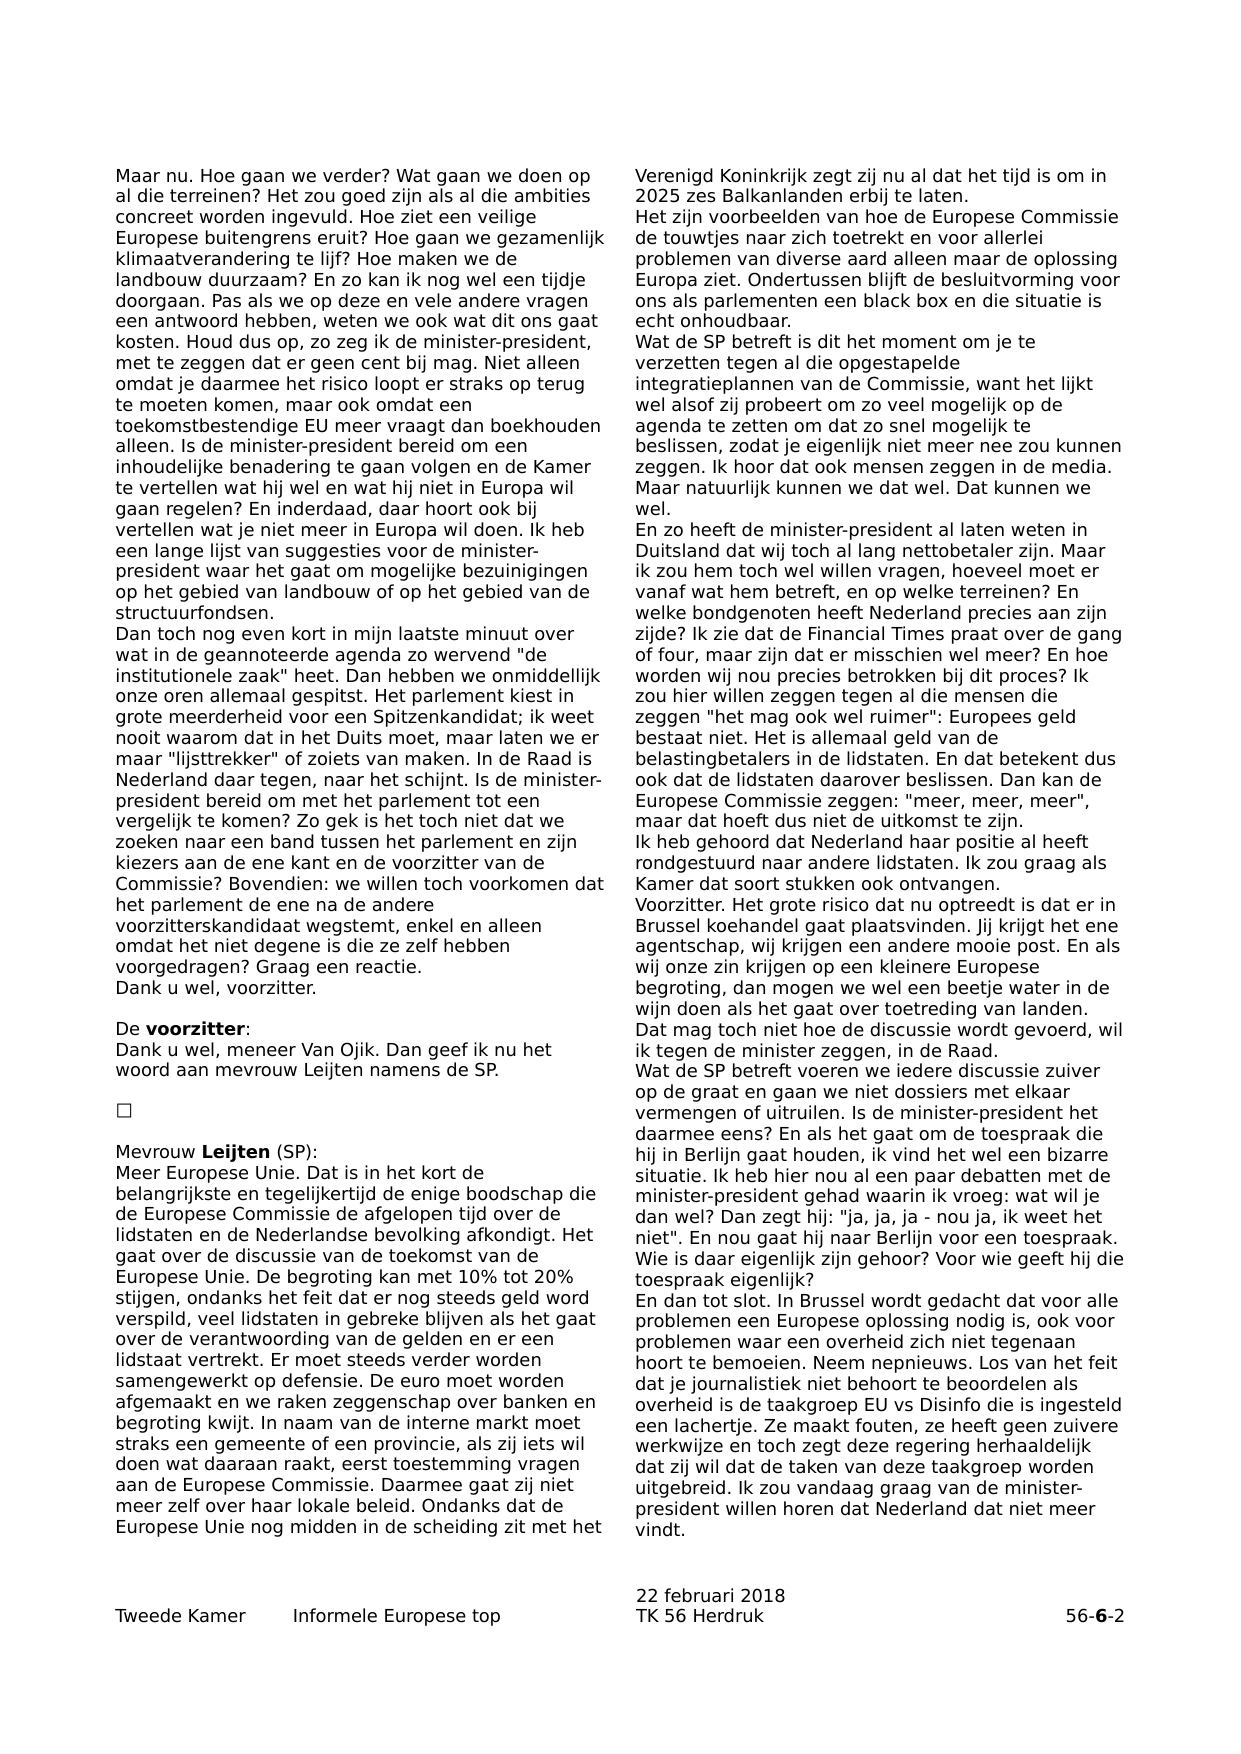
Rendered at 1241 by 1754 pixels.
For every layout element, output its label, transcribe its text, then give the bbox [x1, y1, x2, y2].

text Dan toch nog even kort in mijn laatste minuut over wat in de geannoteerde agenda zo wervend "de institutionele zaak" heet. Dan hebben we onmiddellijk onze oren allemaal gespitst. Het parlement kiest in grote meerderheid voor een Spitzenkandidat; ik weet nooit waarom dat in het Duits moet, maar laten we er maar "lijsttrekker" of zoiets van maken. In de Raad is Nederland daar tegen, naar het schijnt. Is de minister-president bereid om met het parlement tot een vergelijk te komen? Zo gek is het toch niet dat we zoeken naar een band tussen het parlement en zijn kiezers aan de ene kant en de voorzitter van de Commissie? Bovendien: we willen toch voorkomen dat het parlement de ene na de andere voorzitterskandidaat wegstemt, enkel en alleen omdat het niet degene is die ze zelf hebben voorgedragen? Graag een reactie. [115, 624, 605, 978]
text ⬜ [115, 1101, 605, 1122]
text Maar nu. Hoe gaan we verder? Wat gaan we doen op al die terreinen? Het zou goed zijn als al die ambities concreet worden ingevuld. Hoe ziet een veilige Europese buitengrens eruit? Hoe gaan we gezamenlijk klimaatverandering te lijf? Hoe maken we de landbouw duurzaam? En zo kan ik nog wel een tijdje doorgaan. Pas als we op deze en vele andere vragen een antwoord hebben, weten we ook wat dit ons gaat kosten. Houd dus op, zo zeg ik de minister-president, met te zeggen dat er geen cent bij mag. Niet alleen omdat je daarmee het risico loopt er straks op terug te moeten komen, maar ook omdat een toekomstbestendige EU meer vraagt dan boekhouden alleen. Is de minister-president bereid om een inhoudelijke benadering te gaan volgen en de Kamer te vertellen wat hij wel en wat hij niet in Europa wil gaan regelen? En inderdaad, daar hoort ook bij vertellen wat je niet meer in Europa wil doen. Ik heb een lange lijst van suggesties voor de minister-president waar het gaat om mogelijke bezuinigingen op het gebied van landbouw of op het gebied van de structuurfondsen. [115, 165, 605, 624]
text En dan tot slot. In Brussel wordt gedacht dat voor alle problemen een Europese oplossing nodig is, ook voor problemen waar een overheid zich niet tegenaan hoort te bemoeien. Neem nepnieuws. Los van het feit dat je journalistiek niet behoort te beoordelen als overheid is de taakgroep EU vs Disinfo die is ingesteld een lachertje. Ze maakt fouten, ze heeft geen zuivere werkwijze en toch zegt deze regering herhaaldelijk dat zij wil dat de taken van deze taakgroep worden uitgebreid. Ik zou vandaag graag van de minister-president willen horen dat Nederland dat niet meer vindt. [635, 1290, 1125, 1540]
text Verenigd Koninkrijk zegt zij nu al dat het tijd is om in 2025 zes Balkanlanden erbij te laten. [635, 165, 1125, 207]
text De voorzitter: [115, 1019, 605, 1039]
text Dank u wel, meneer Van Ojik. Dan geef ik nu het woord aan mevrouw Leijten namens de SP. [115, 1039, 605, 1081]
text Wat de SP betreft is dit het moment om je te verzetten tegen al die opgestapelde integratieplannen van de Commissie, want het lijkt wel alsof zij probeert om zo veel mogelijk op de agenda te zetten om dat zo snel mogelijk te beslissen, zodat je eigenlijk niet meer nee zou kunnen zeggen. Ik hoor dat ook mensen zeggen in de media. Maar natuurlijk kunnen we dat wel. Dat kunnen we wel. [635, 332, 1125, 519]
text Wat de SP betreft voeren we iedere discussie zuiver op de graat en gaan we niet dossiers met elkaar vermengen of uitruilen. Is de minister-president het daarmee eens? En als het gaat om de toespraak die hij in Berlijn gaat houden, ik vind het wel een bizarre situatie. Ik heb hier nou al een paar debatten met de minister-president gehad waarin ik vroeg: wat wil je dan wel? Dan zegt hij: "ja, ja, ja - nou ja, ik weet het niet". En nou gaat hij naar Berlijn voor een toespraak. Wie is daar eigenlijk zijn gehoor? Voor wie geeft hij die toespraak eigenlijk? [635, 1061, 1125, 1290]
text Meer Europese Unie. Dat is in het kort de belangrijkste en tegelijkertijd de enige boodschap die de Europese Commissie de afgelopen tijd over de lidstaten en de Nederlandse bevolking afkondigt. Het gaat over de discussie van de toekomst van de Europese Unie. De begroting kan met 10% tot 20% stijgen, ondanks het feit dat er nog steeds geld word verspild, veel lidstaten in gebreke blijven als het gaat over de verantwoording van de gelden en er een lidstaat vertrekt. Er moet steeds verder worden samengewerkt op defensie. De euro moet worden afgemaakt en we raken zeggenschap over banken en begroting kwijt. In naam van de interne markt moet straks een gemeente of een provincie, als zij iets wil doen wat daaraan raakt, eerst toestemming vragen aan de Europese Commissie. Daarmee gaat zij niet meer zelf over haar lokale beleid. Ondanks dat de Europese Unie nog midden in de scheiding zit met het [115, 1162, 605, 1537]
text Mevrouw Leijten (SP): [115, 1142, 605, 1162]
text Ik heb gehoord dat Nederland haar positie al heeft rondgestuurd naar andere lidstaten. Ik zou graag als Kamer dat soort stukken ook ontvangen. [635, 832, 1125, 894]
text Voorzitter. Het grote risico dat nu optreedt is dat er in Brussel koehandel gaat plaatsvinden. Jij krijgt het ene agentschap, wij krijgen een andere mooie post. En als wij onze zin krijgen op een kleinere Europese begroting, dan mogen we wel een beetje water in de wijn doen als het gaat over toetreding van landen. Dat mag toch niet hoe de discussie wordt gevoerd, wil ik tegen de minister zeggen, in de Raad. [635, 894, 1125, 1061]
text Het zijn voorbeelden van hoe de Europese Commissie de touwtjes naar zich toetrekt en voor allerlei problemen van diverse aard alleen maar de oplossing Europa ziet. Ondertussen blijft de besluitvorming voor ons als parlementen een black box en die situatie is echt onhoudbaar. [635, 207, 1125, 332]
text En zo heeft de minister-president al laten weten in Duitsland dat wij toch al lang nettobetaler zijn. Maar ik zou hem toch wel willen vragen, hoeveel moet er vanaf wat hem betreft, en op welke terreinen? En welke bondgenoten heeft Nederland precies aan zijn zijde? Ik zie dat de Financial Times praat over de gang of four, maar zijn dat er misschien wel meer? En hoe worden wij nou precies betrokken bij dit proces? Ik zou hier willen zeggen tegen al die mensen die zeggen "het mag ook wel ruimer": Europees geld bestaat niet. Het is allemaal geld van de belastingbetalers in de lidstaten. En dat betekent dus ook dat de lidstaten daarover beslissen. Dan kan de Europese Commissie zeggen: "meer, meer, meer", maar dat hoeft dus niet de uitkomst te zijn. [635, 519, 1125, 832]
text Dank u wel, voorzitter. [115, 978, 605, 999]
